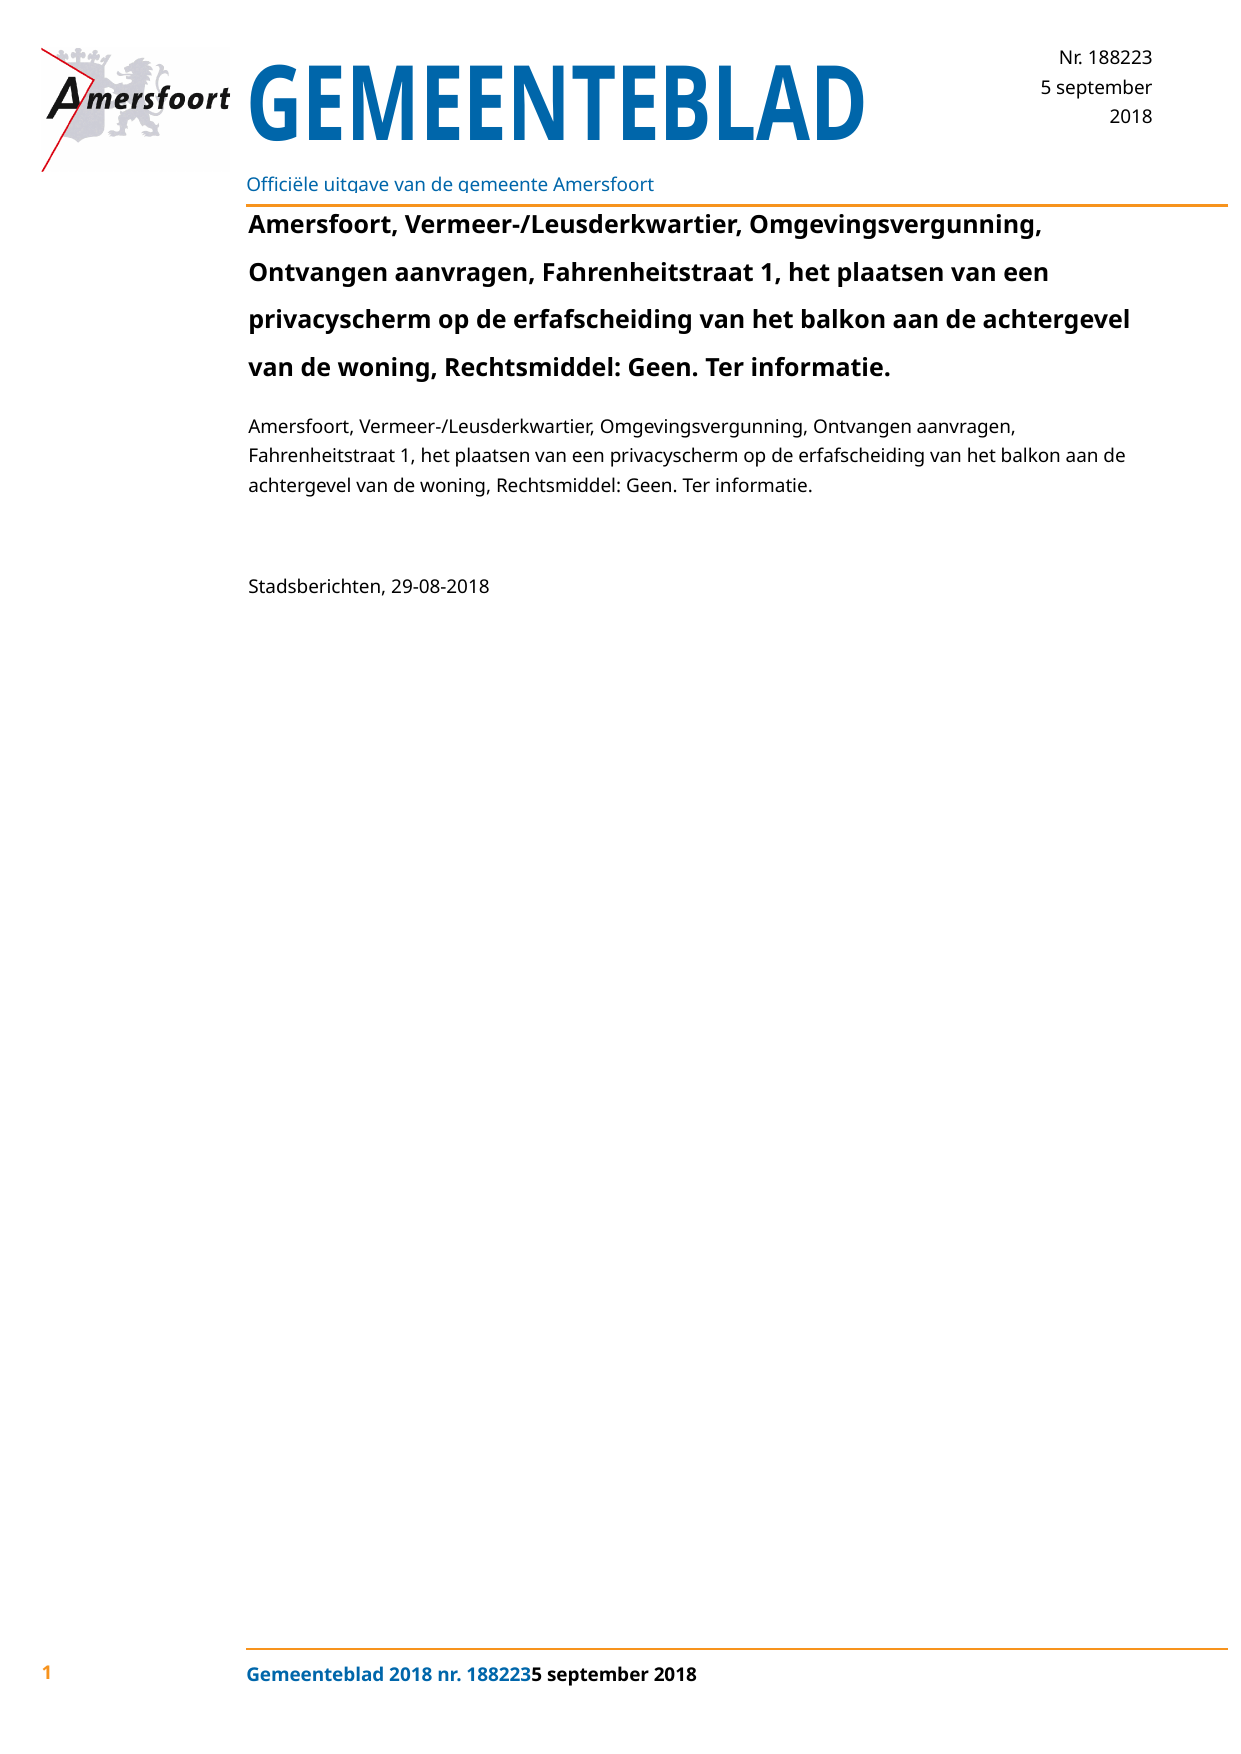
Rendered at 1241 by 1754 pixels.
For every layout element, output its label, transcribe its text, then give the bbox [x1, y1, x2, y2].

text Amersfoort, Vermeer-/Leusderkwartier, Omgevingsvergunning, Ontvangen aanvragen, Fahrenheitstraat 1, het plaatsen van een privacyscherm op de erfafscheiding van het balkon aan de achtergevel van de woning, Rechtsmiddel: Geen. Ter informatie. [248, 413, 1152, 498]
picture [41, 47, 231, 172]
text Amersfoort, Vermeer-/Leusderkwartier, Omgevingsvergunning, Ontvangen aanvragen, Fahrenheitstraat 1, het plaatsen van een privacyscherm op de erfafscheiding van het balkon aan de achtergevel van de woning, Rechtsmiddel: Geen. Ter informatie. [248, 207, 1152, 384]
text Stadsberichten, 29-08-2018 [248, 573, 1152, 599]
